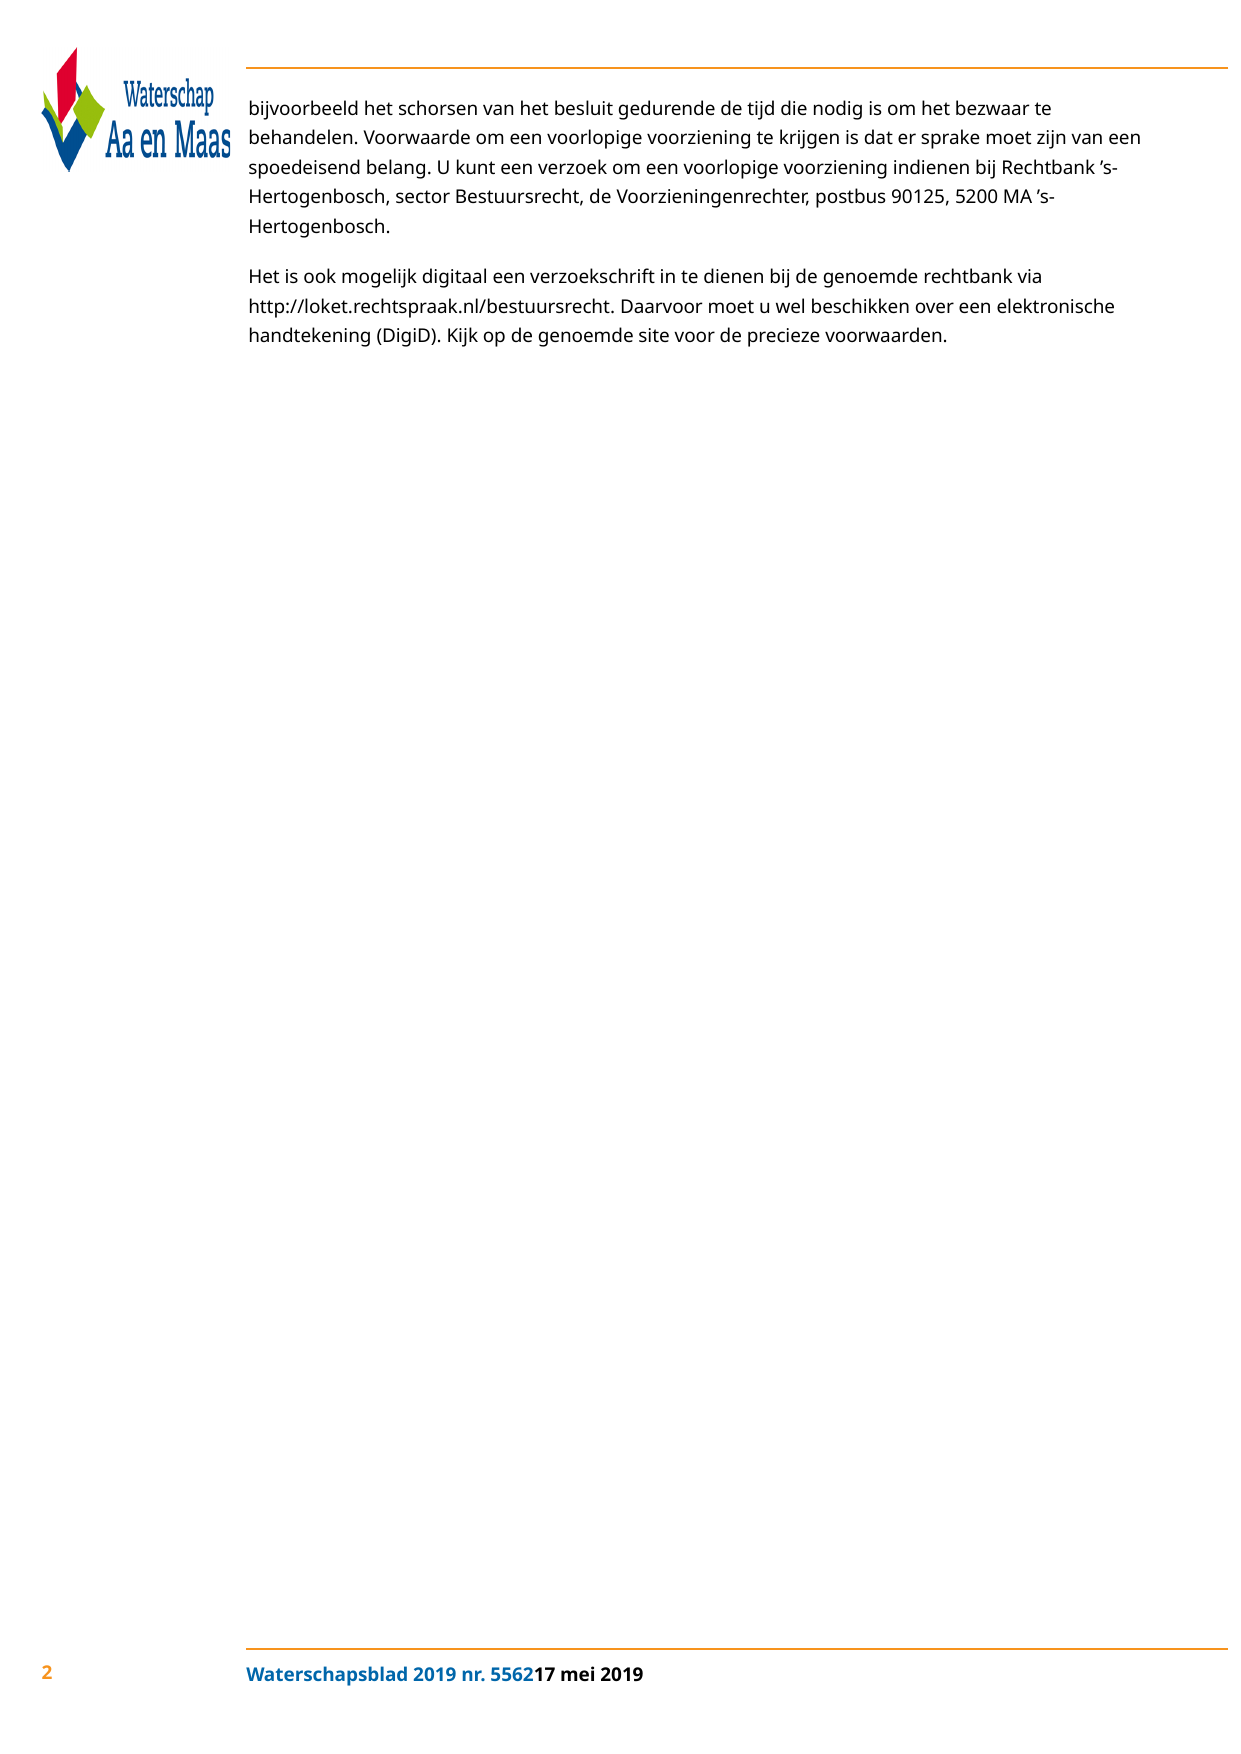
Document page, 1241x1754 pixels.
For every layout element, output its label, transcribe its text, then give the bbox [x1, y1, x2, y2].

text bijvoorbeeld het schorsen van het besluit gedurende de tijd die nodig is om het bezwaar te behandelen. Voorwaarde om een voorlopige voorziening te krijgen is dat er sprake moet zijn van een spoedeisend belang. U kunt een verzoek om een voorlopige voorziening indienen bij Rechtbank ’s-Hertogenbosch, sector Bestuursrecht, de Voorzieningenrechter, postbus 90125, 5200 MA ’s-Hertogenbosch. [248, 95, 1152, 239]
text Het is ook mogelijk digitaal een verzoekschrift in te dienen bij de genoemde rechtbank via http://loket.rechtspraak.nl/bestuursrecht. Daarvoor moet u wel beschikken over een elektronische handtekening (DigiD). Kijk op de genoemde site voor de precieze voorwaarden. [248, 263, 1152, 348]
picture [41, 47, 231, 172]
